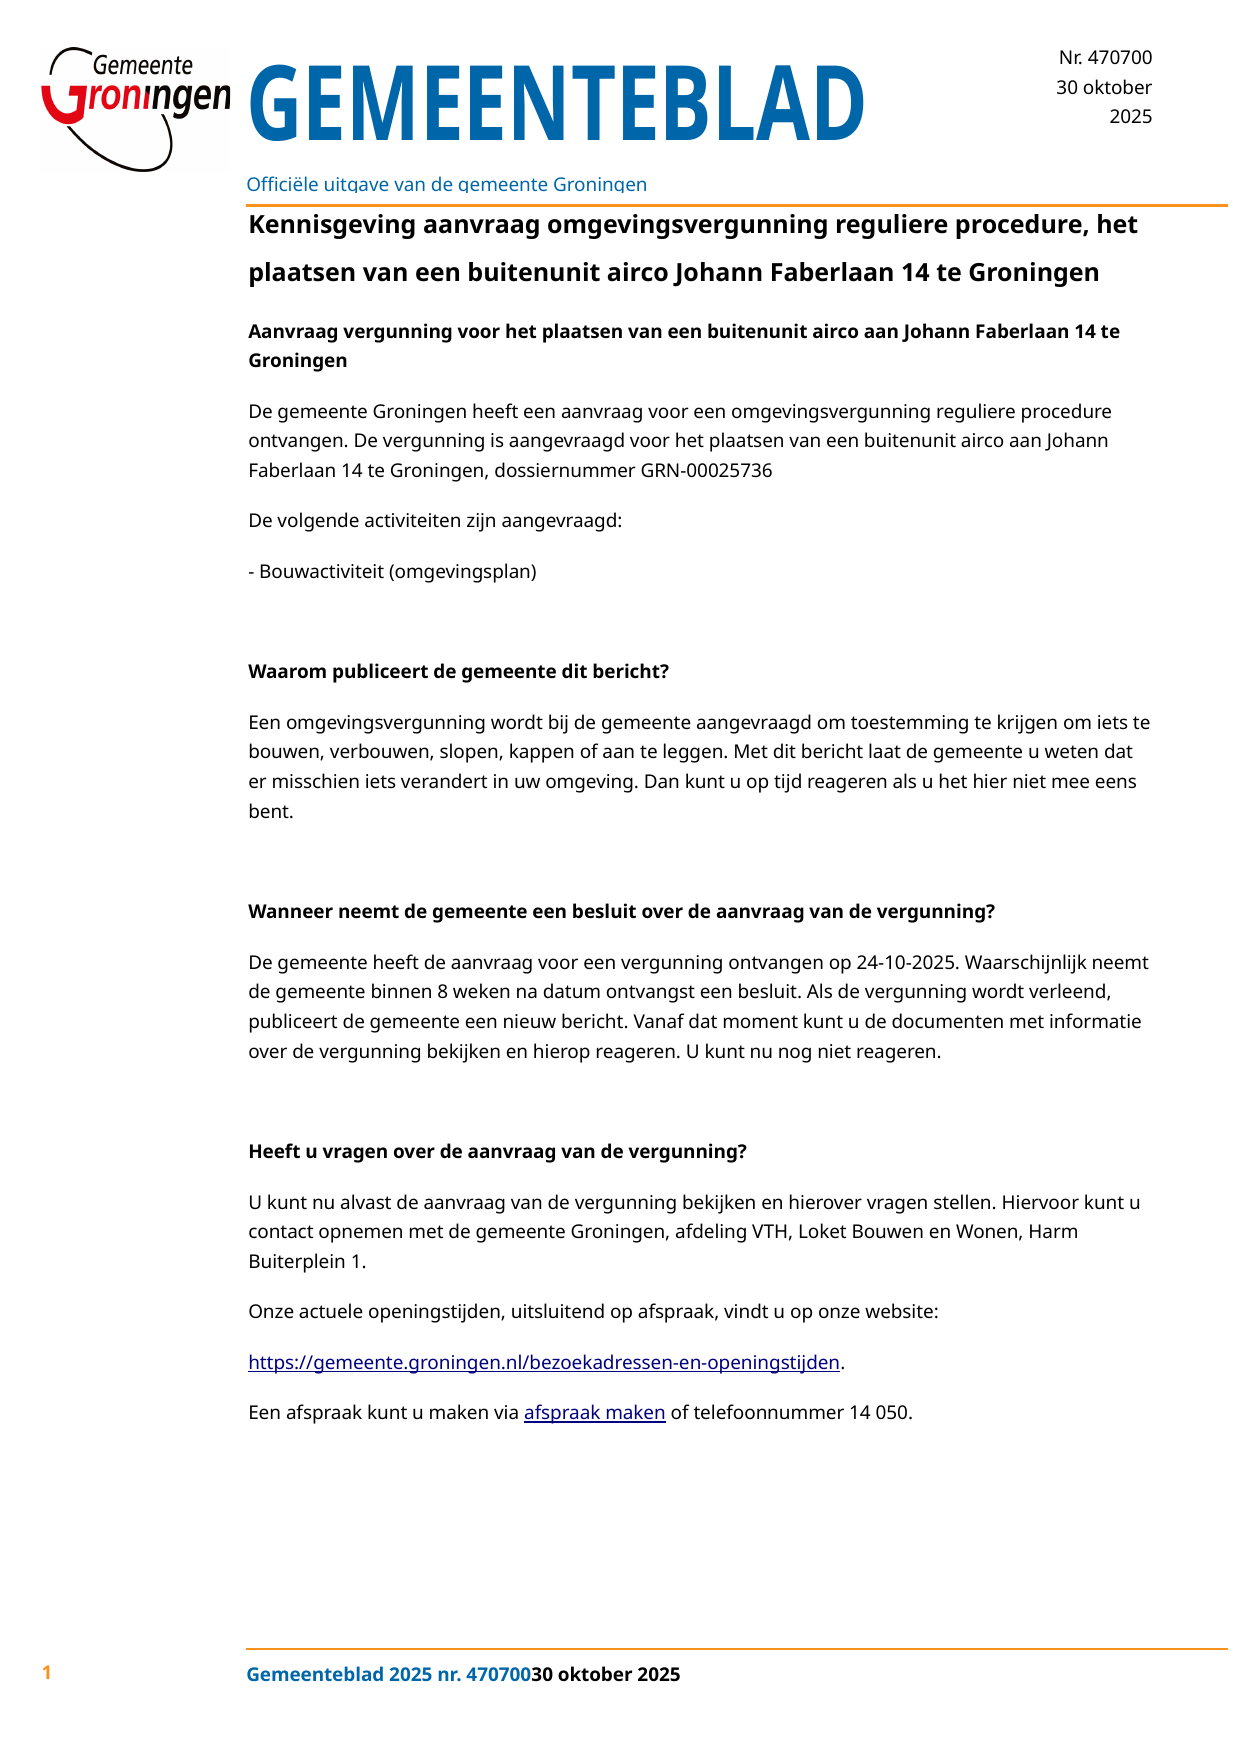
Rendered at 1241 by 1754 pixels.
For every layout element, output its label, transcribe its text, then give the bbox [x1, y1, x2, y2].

text De gemeente heeft de aanvraag voor een vergunning ontvangen op 24-10-2025. Waarschijnlijk neemt de gemeente binnen 8 weken na datum ontvangst een besluit. Als de vergunning wordt verleend, publiceert de gemeente een nieuw bericht. Vanaf dat moment kunt u de documenten met informatie over de vergunning bekijken en hierop reageren. U kunt nu nog niet reageren. [248, 949, 1152, 1064]
text - Bouwactiviteit (omgevingsplan) [248, 558, 1152, 584]
text U kunt nu alvast de aanvraag van de vergunning bekijken en hierover vragen stellen. Hiervoor kunt u contact opnemen met de gemeente Groningen, afdeling VTH, Loket Bouwen en Wonen, Harm Buiterplein 1. [248, 1189, 1152, 1274]
text https://gemeente.groningen.nl/bezoekadressen-en-openingstijden. [248, 1349, 1152, 1375]
text De volgende activiteiten zijn aangevraagd: [248, 507, 1152, 533]
text Kennisgeving aanvraag omgevingsvergunning reguliere procedure, het plaatsen van een buitenunit airco Johann Faberlaan 14 te Groningen [248, 207, 1152, 288]
picture [41, 47, 231, 172]
text Onze actuele openingstijden, uitsluitend op afspraak, vindt u op onze website: [248, 1299, 1152, 1324]
text De gemeente Groningen heeft een aanvraag voor een omgevingsvergunning reguliere procedure ontvangen. De vergunning is aangevraagd voor het plaatsen van een buitenunit airco aan Johann Faberlaan 14 te Groningen, dossiernummer GRN-00025736 [248, 398, 1152, 483]
text Een omgevingsvergunning wordt bij de gemeente aangevraagd om toestemming te krijgen om iets te bouwen, verbouwen, slopen, kappen of aan te leggen. Met dit bericht laat de gemeente u weten dat er misschien iets verandert in uw omgeving. Dan kunt u op tijd reageren als u het hier niet mee eens bent. [248, 709, 1152, 824]
text Heeft u vragen over de aanvraag van de vergunning? [248, 1139, 1152, 1164]
text Een afspraak kunt u maken via afspraak maken of telefoonnummer 14 050. [248, 1399, 1152, 1425]
text Wanneer neemt de gemeente een besluit over de aanvraag van de vergunning? [248, 899, 1152, 924]
text Aanvraag vergunning voor het plaatsen van een buitenunit airco aan Johann Faberlaan 14 te Groningen [248, 318, 1152, 373]
text Waarom publiceert de gemeente dit bericht? [248, 659, 1152, 684]
